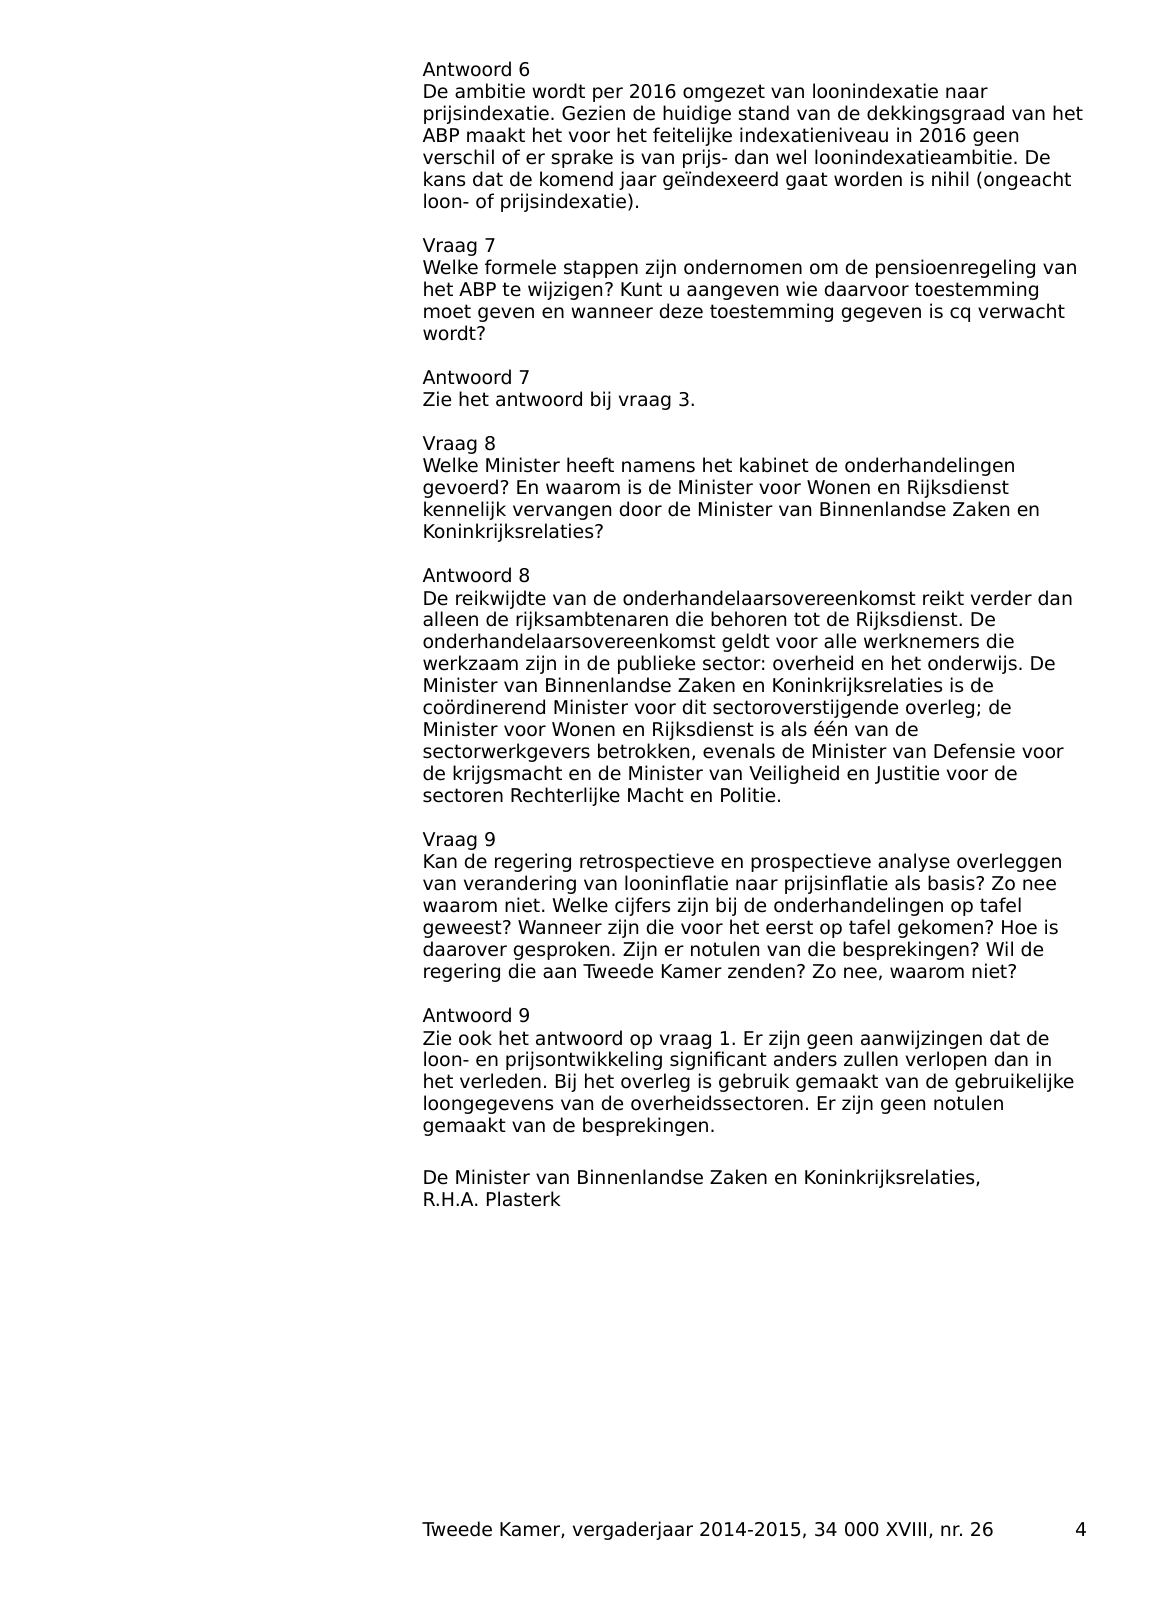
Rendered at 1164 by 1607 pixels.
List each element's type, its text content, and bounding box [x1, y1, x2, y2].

text Vraag 9 [422, 829, 1087, 851]
text De reikwijdte van de onderhandelaarsovereenkomst reikt verder dan alleen de rijksambtenaren die behoren tot de Rijksdienst. De onderhandelaarsovereenkomst geldt voor alle werknemers die werkzaam zijn in de publieke sector: overheid en het onderwijs. De Minister van Binnenlandse Zaken en Koninkrijksrelaties is de coördinerend Minister voor dit sectoroverstijgende overleg; de Minister voor Wonen en Rijksdienst is als één van de sectorwerkgevers betrokken, evenals de Minister van Defensie voor de krijgsmacht en de Minister van Veiligheid en Justitie voor de sectoren Rechterlijke Macht en Politie. [422, 587, 1087, 807]
text Kan de regering retrospectieve en prospectieve analyse overleggen van verandering van looninflatie naar prijsinflatie als basis? Zo nee waarom niet. Welke cijfers zijn bij de onderhandelingen op tafel geweest? Wanneer zijn die voor het eerst op tafel gekomen? Hoe is daarover gesproken. Zijn er notulen van die besprekingen? Wil de regering die aan Tweede Kamer zenden? Zo nee, waarom niet? [422, 851, 1087, 983]
text Zie ook het antwoord op vraag 1. Er zijn geen aanwijzingen dat de loon- en prijsontwikkeling significant anders zullen verlopen dan in het verleden. Bij het overleg is gebruik gemaakt van de gebruikelijke loongegevens van de overheidssectoren. Er zijn geen notulen gemaakt van de besprekingen. [422, 1027, 1087, 1137]
text Welke Minister heeft namens het kabinet de onderhandelingen gevoerd? En waarom is de Minister voor Wonen en Rijksdienst kennelijk vervangen door de Minister van Binnenlandse Zaken en Koninkrijksrelaties? [422, 455, 1087, 543]
text Antwoord 6 [422, 59, 1087, 81]
text Antwoord 7 [422, 367, 1087, 389]
text Antwoord 9 [422, 1005, 1087, 1027]
text Vraag 7 [422, 235, 1087, 257]
text Antwoord 8 [422, 565, 1087, 587]
text Welke formele stappen zijn ondernomen om de pensioenregeling van het ABP te wijzigen? Kunt u aangeven wie daarvoor toestemming moet geven en wanneer deze toestemming gegeven is cq verwacht wordt? [422, 257, 1087, 345]
text Zie het antwoord bij vraag 3. [422, 389, 1087, 411]
text Vraag 8 [422, 433, 1087, 455]
text De ambitie wordt per 2016 omgezet van loonindexatie naar prijsindexatie. Gezien de huidige stand van de dekkingsgraad van het ABP maakt het voor het feitelijke indexatieniveau in 2016 geen verschil of er sprake is van prijs- dan wel loonindexatieambitie. De kans dat de komend jaar geïndexeerd gaat worden is nihil (ongeacht loon- of prijsindexatie). [422, 81, 1087, 213]
text De Minister van Binnenlandse Zaken en Koninkrijksrelaties, R.H.A. Plasterk [422, 1167, 1087, 1211]
